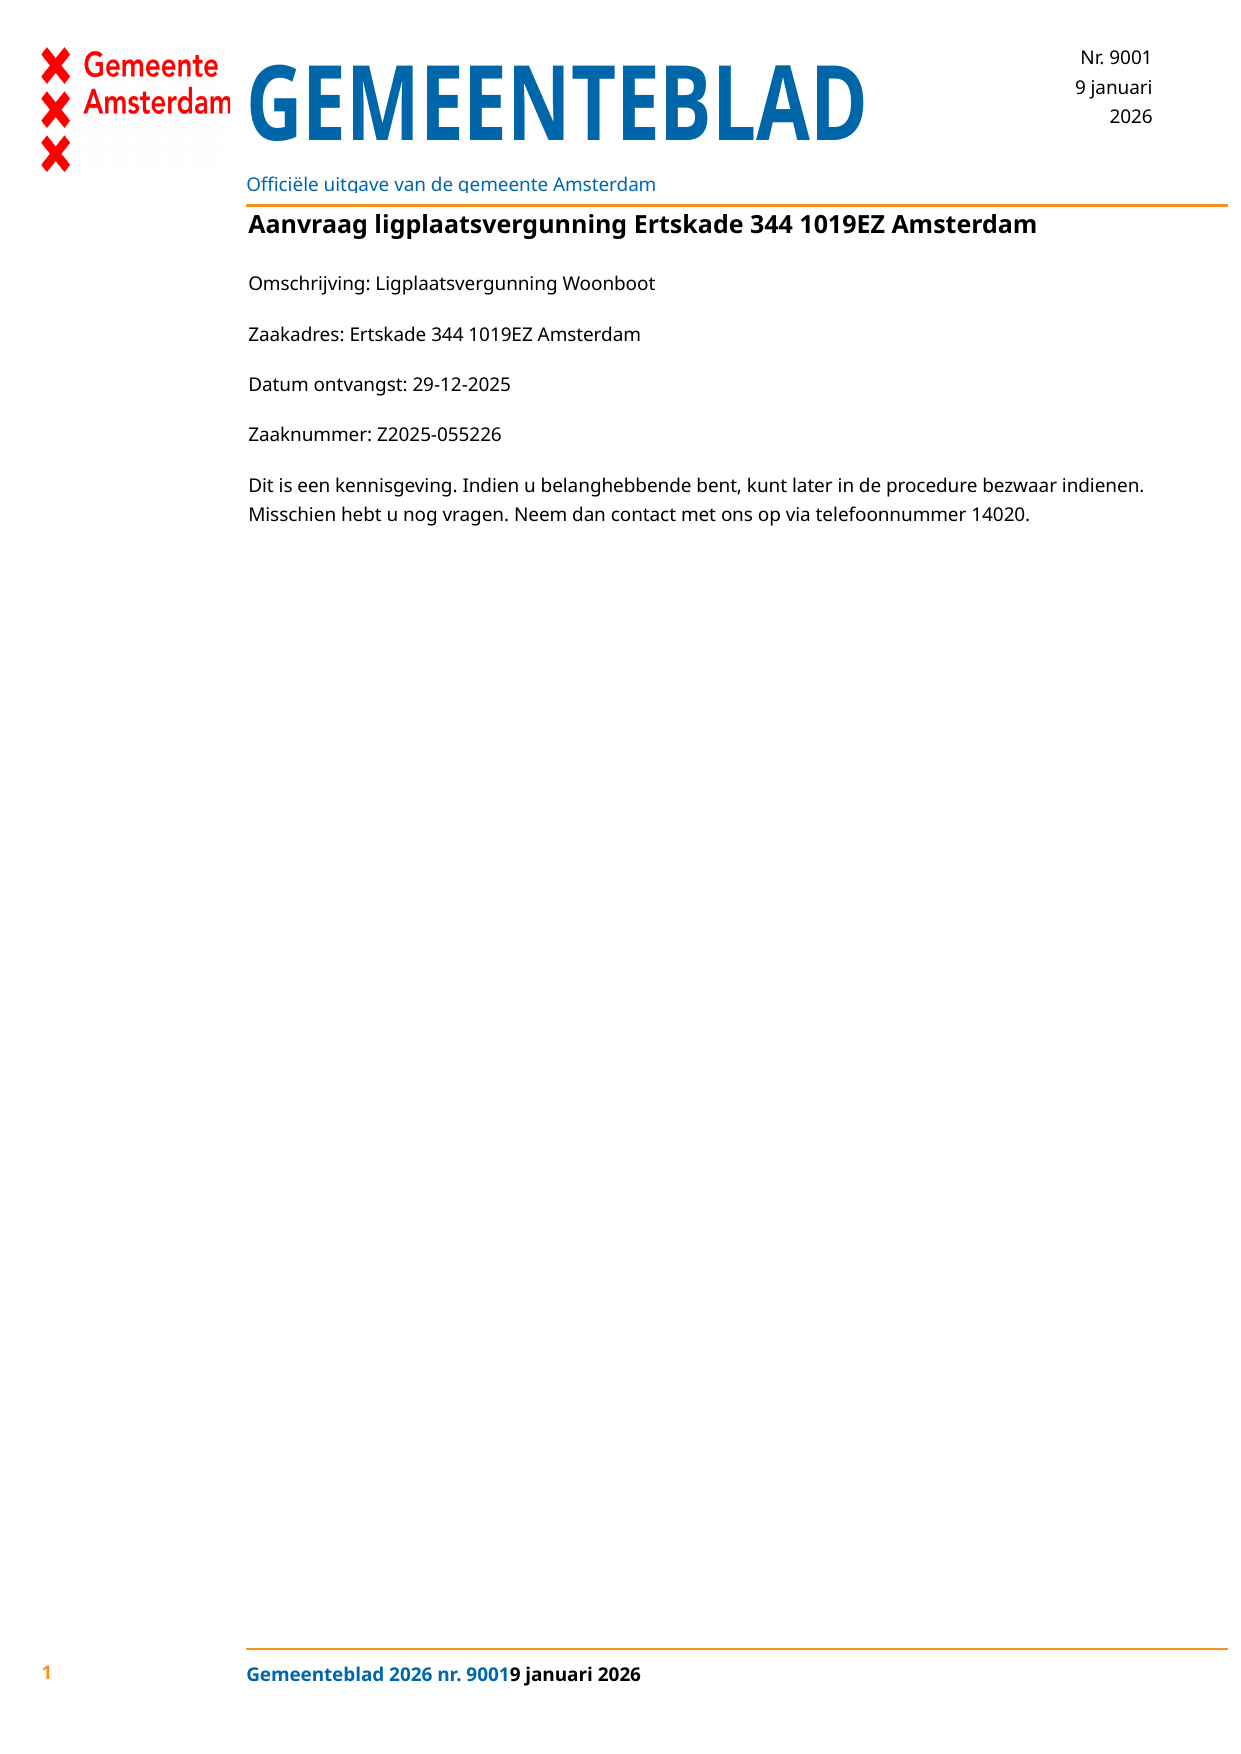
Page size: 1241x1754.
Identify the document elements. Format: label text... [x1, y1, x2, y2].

picture [41, 47, 231, 172]
text Omschrijving: Ligplaatsvergunning Woonboot [248, 270, 1152, 296]
text Datum ontvangst: 29-12-2025 [248, 371, 1152, 397]
text Dit is een kennisgeving. Indien u belanghebbende bent, kunt later in de procedure bezwaar indienen. Misschien hebt u nog vragen. Neem dan contact met ons op via telefoonnummer 14020. [248, 472, 1152, 527]
text Zaaknummer: Z2025-055226 [248, 422, 1152, 447]
text Aanvraag ligplaatsvergunning Ertskade 344 1019EZ Amsterdam [248, 207, 1152, 241]
text Zaakadres: Ertskade 344 1019EZ Amsterdam [248, 321, 1152, 346]
